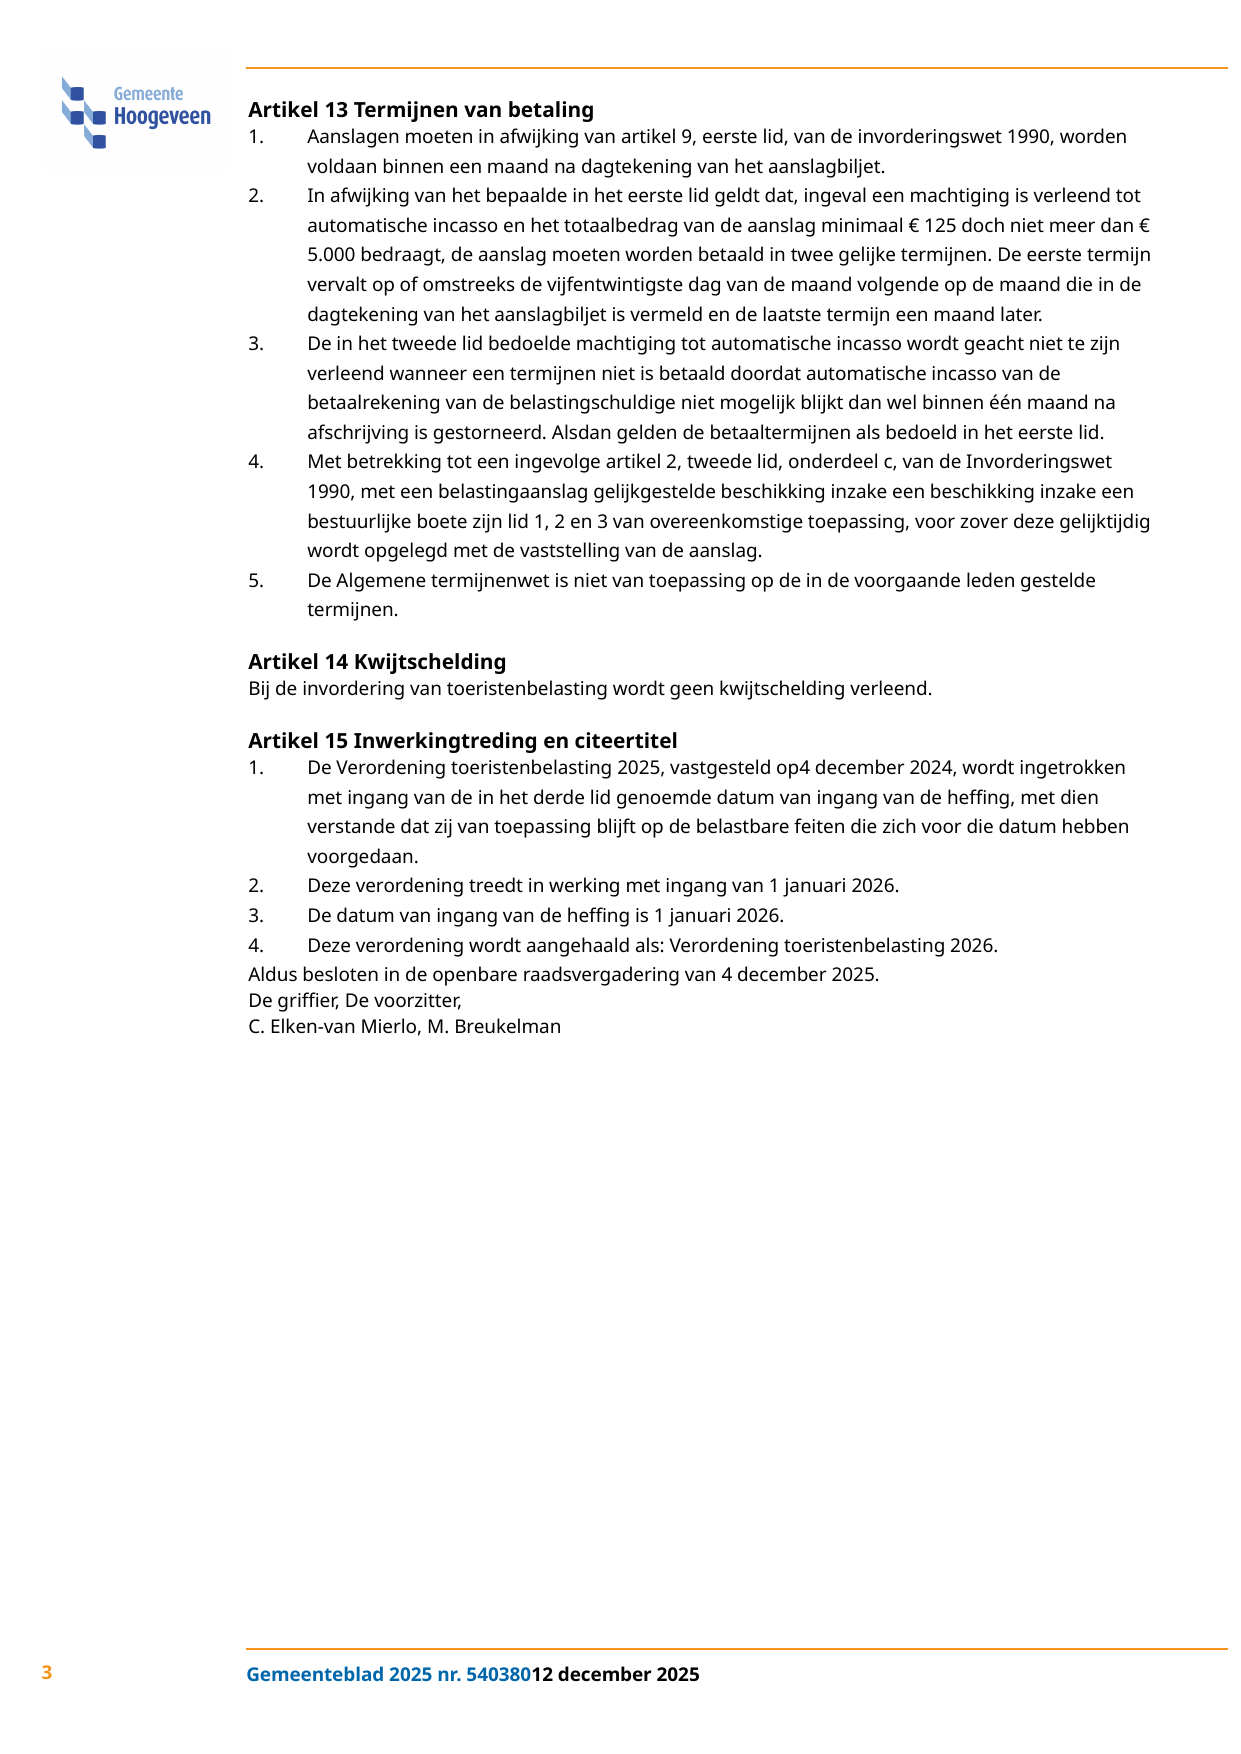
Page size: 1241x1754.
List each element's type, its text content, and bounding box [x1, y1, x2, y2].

list De in het tweede lid bedoelde machtiging tot automatische incasso wordt geacht niet te zijn verleend wanneer een termijnen niet is betaald doordat automatische incasso van de betaalrekening van de belastingschuldige niet mogelijk blijkt dan wel binnen één maand na afschrijving is gestorneerd. Alsdan gelden de betaaltermijnen als bedoeld in het eerste lid. [248, 330, 1152, 445]
list Deze verordening wordt aangehaald als: Verordening toeristenbelasting 2026. [248, 932, 1152, 957]
text De griffier, De voorzitter, [248, 987, 1152, 1013]
list De Verordening toeristenbelasting 2025, vastgesteld op4 december 2024, wordt ingetrokken met ingang van de in het derde lid genoemde datum van ingang van de heffing, met dien verstande dat zij van toepassing blijft op de belastbare feiten die zich voor die datum hebben voorgedaan. [248, 754, 1152, 869]
text Aldus besloten in de openbare raadsvergadering van 4 december 2025. [248, 961, 1152, 987]
text C. Elken-van Mierlo, M. Breukelman [248, 1013, 1152, 1038]
list Aanslagen moeten in afwijking van artikel 9, eerste lid, van de invorderingswet 1990, worden voldaan binnen een maand na dagtekening van het aanslagbiljet. [248, 123, 1152, 178]
list In afwijking van het bepaalde in het eerste lid geldt dat, ingeval een machtiging is verleend tot automatische incasso en het totaalbedrag van de aanslag minimaal € 125 doch niet meer dan € 5.000 bedraagt, de aanslag moeten worden betaald in twee gelijke termijnen. De eerste termijn vervalt op of omstreeks de vijfentwintigste dag van de maand volgende op de maand die in de dagtekening van het aanslagbiljet is vermeld en de laatste termijn een maand later. [248, 182, 1152, 326]
list Deze verordening treedt in werking met ingang van 1 januari 2026. [248, 873, 1152, 898]
list De datum van ingang van de heffing is 1 januari 2026. [248, 902, 1152, 928]
picture [41, 47, 231, 172]
list De Algemene termijnenwet is niet van toepassing op de in de voorgaande leden gestelde termijnen. [248, 567, 1152, 622]
text Bij de invordering van toeristenbelasting wordt geen kwijtschelding verleend. [248, 675, 1152, 701]
text Artikel 13 Termijnen van betaling [248, 95, 1152, 123]
list Met betrekking tot een ingevolge artikel 2, tweede lid, onderdeel c, van de Invorderingswet 1990, met een belastingaanslag gelijkgestelde beschikking inzake een beschikking inzake een bestuurlijke boete zijn lid 1, 2 en 3 van overeenkomstige toepassing, voor zover deze gelijktijdig wordt opgelegd met de vaststelling van de aanslag. [248, 449, 1152, 563]
text Artikel 14 Kwijtschelding [248, 647, 1152, 675]
text Artikel 15 Inwerkingtreding en citeertitel [248, 726, 1152, 754]
